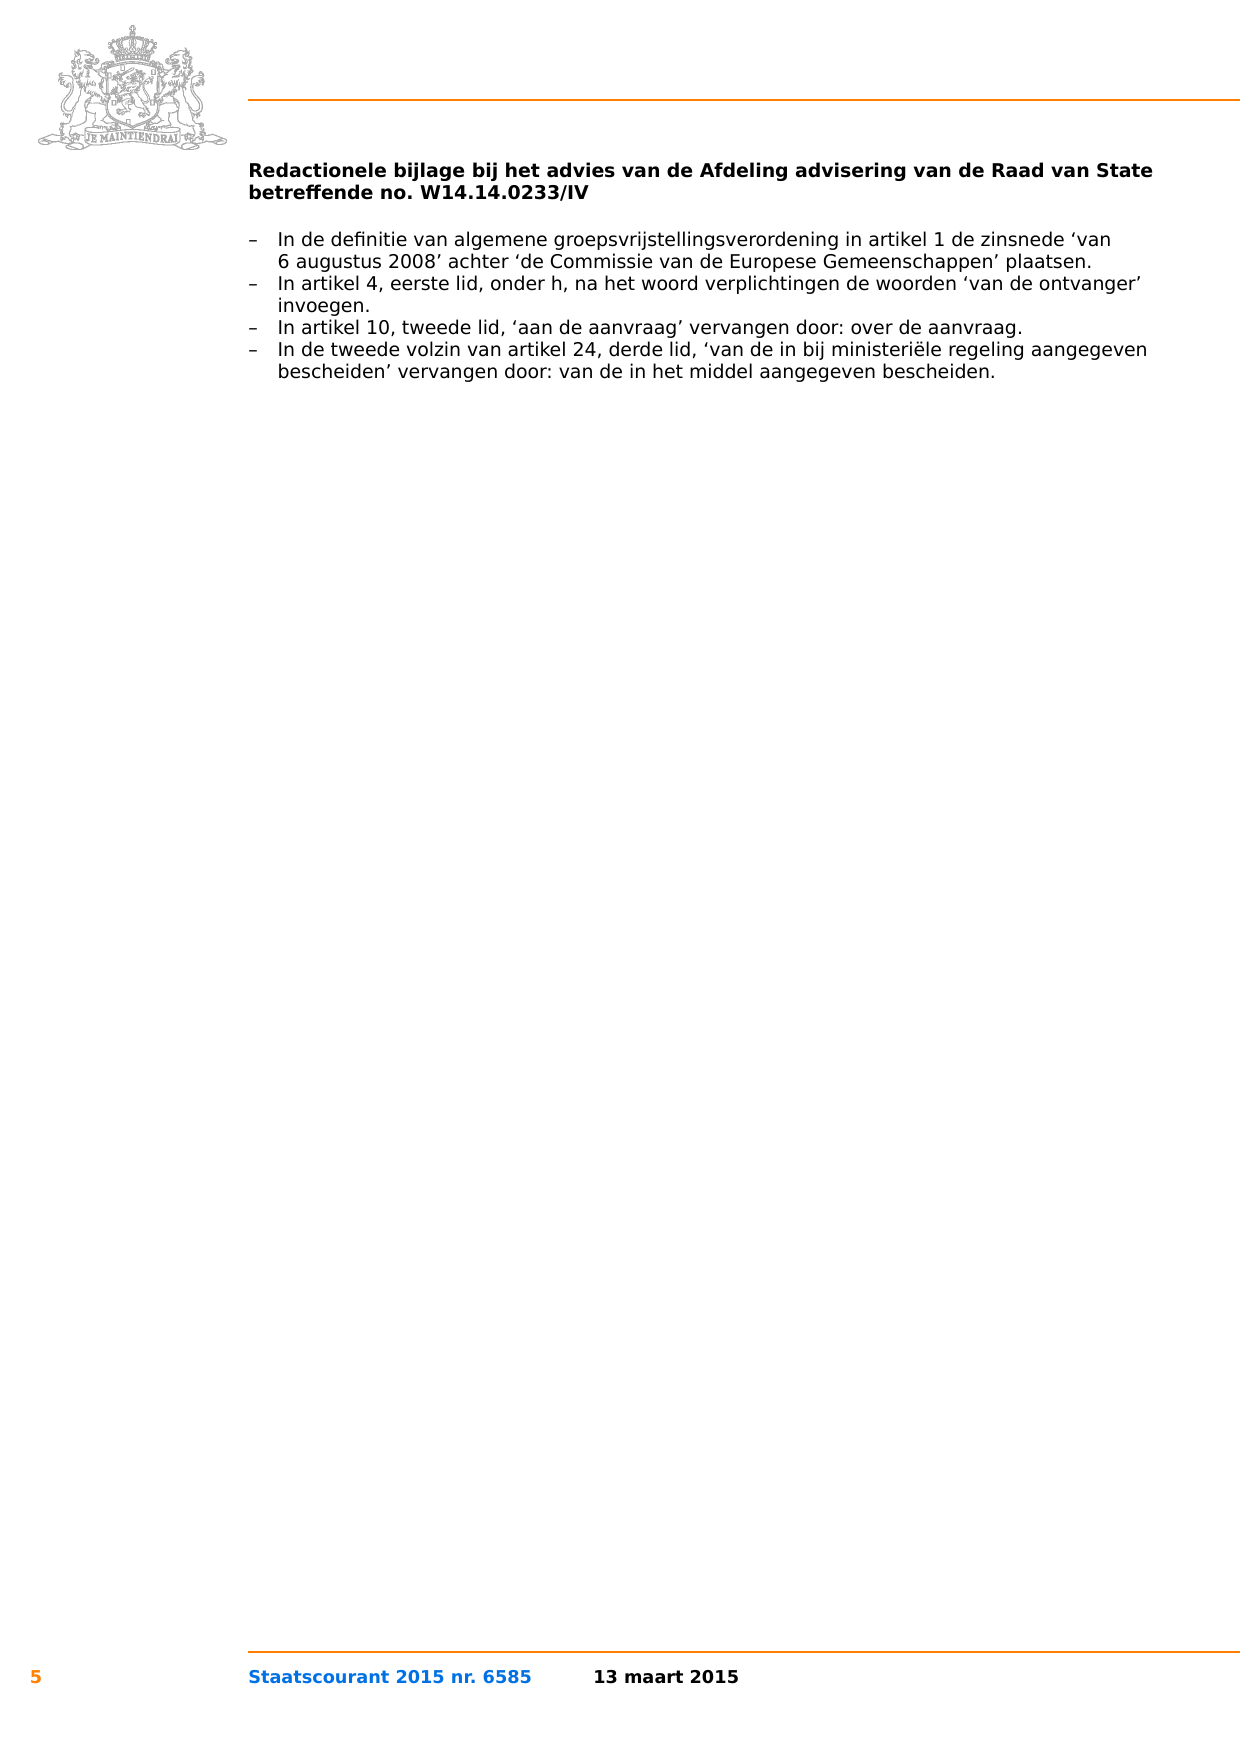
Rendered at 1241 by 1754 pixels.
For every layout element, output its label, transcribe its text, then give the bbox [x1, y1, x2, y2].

text – In artikel 10, tweede lid, ‘aan de aanvraag’ vervangen door: over de aanvraag. [248, 317, 1163, 339]
text – In artikel 4, eerste lid, onder h, na het woord verplichtingen de woorden ‘van de ontvanger’ invoegen. [248, 273, 1163, 317]
text – In de tweede volzin van artikel 24, derde lid, ‘van de in bij ministeriële regeling aangegeven bescheiden’ vervangen door: van de in het middel aangegeven bescheiden. [248, 339, 1163, 383]
picture [38, 25, 227, 150]
text – In de definitie van algemene groepsvrijstellingsverordening in artikel 1 de zinsnede ‘van 6 augustus 2008’ achter ‘de Commissie van de Europese Gemeenschappen’ plaatsen. [248, 229, 1163, 273]
subtitle Redactionele bijlage bij het advies van de Afdeling advisering van de Raad van State betreffende no. W14.14.0233/IV [248, 160, 1163, 204]
